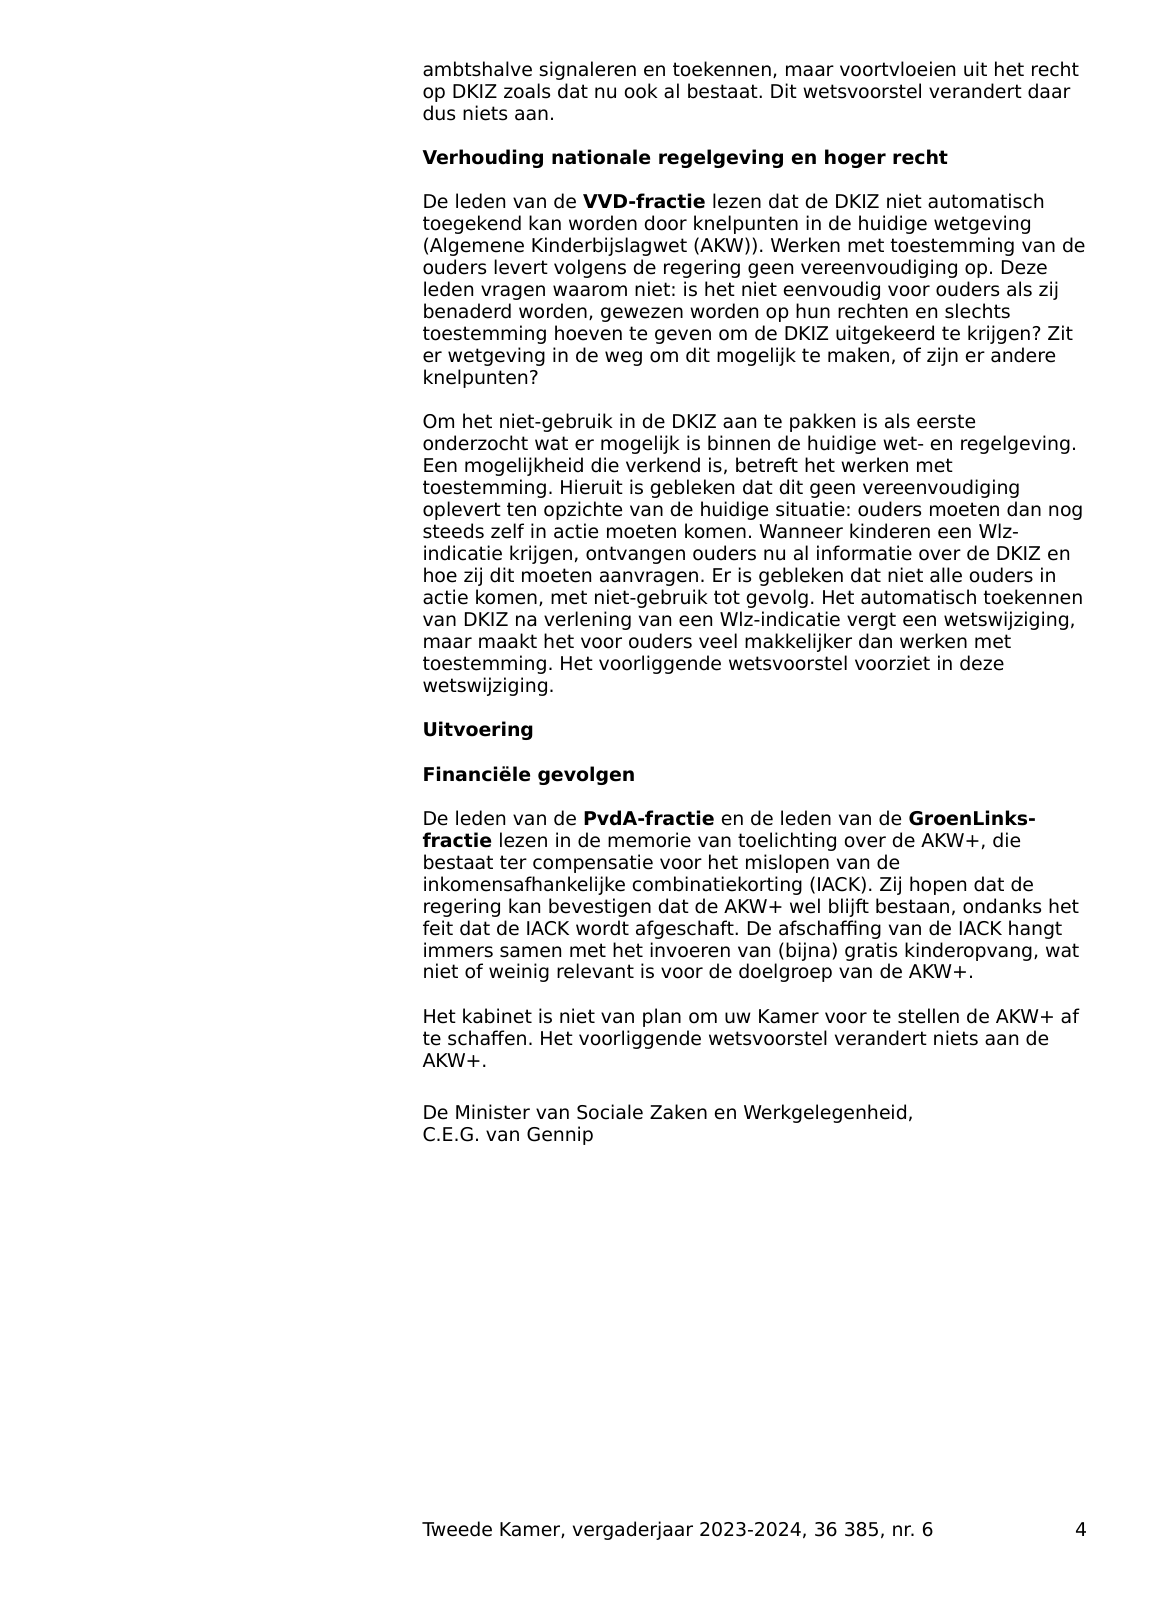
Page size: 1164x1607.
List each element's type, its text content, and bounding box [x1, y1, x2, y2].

text Om het niet-gebruik in de DKIZ aan te pakken is als eerste onderzocht wat er mogelijk is binnen de huidige wet- en regelgeving. Een mogelijkheid die verkend is, betreft het werken met toestemming. Hieruit is gebleken dat dit geen vereenvoudiging oplevert ten opzichte van de huidige situatie: ouders moeten dan nog steeds zelf in actie moeten komen. Wanneer kinderen een Wlz-indicatie krijgen, ontvangen ouders nu al informatie over de DKIZ en hoe zij dit moeten aanvragen. Er is gebleken dat niet alle ouders in actie komen, met niet-gebruik tot gevolg. Het automatisch toekennen van DKIZ na verlening van een Wlz-indicatie vergt een wetswijziging, maar maakt het voor ouders veel makkelijker dan werken met toestemming. Het voorliggende wetsvoorstel voorziet in deze wetswijziging. [422, 411, 1087, 697]
subtitle Uitvoering [422, 719, 1087, 741]
text De Minister van Sociale Zaken en Werkgelegenheid, C.E.G. van Gennip [422, 1102, 1087, 1146]
text ambtshalve signaleren en toekennen, maar voortvloeien uit het recht op DKIZ zoals dat nu ook al bestaat. Dit wetsvoorstel verandert daar dus niets aan. [422, 59, 1087, 125]
subtitle Verhouding nationale regelgeving en hoger recht [422, 147, 1087, 169]
text Het kabinet is niet van plan om uw Kamer voor te stellen de AKW+ af te schaffen. Het voorliggende wetsvoorstel verandert niets aan de AKW+. [422, 1006, 1087, 1072]
text De leden van de PvdA-fractie en de leden van de GroenLinks-fractie lezen in de memorie van toelichting over de AKW+, die bestaat ter compensatie voor het mislopen van de inkomensafhankelijke combinatiekorting (IACK). Zij hopen dat de regering kan bevestigen dat de AKW+ wel blijft bestaan, ondanks het feit dat de IACK wordt afgeschaft. De afschaffing van de IACK hangt immers samen met het invoeren van (bijna) gratis kinderopvang, wat niet of weinig relevant is voor de doelgroep van de AKW+. [422, 808, 1087, 983]
text De leden van de VVD-fractie lezen dat de DKIZ niet automatisch toegekend kan worden door knelpunten in de huidige wetgeving (Algemene Kinderbijslagwet (AKW)). Werken met toestemming van de ouders levert volgens de regering geen vereenvoudiging op. Deze leden vragen waarom niet: is het niet eenvoudig voor ouders als zij benaderd worden, gewezen worden op hun rechten en slechts toestemming hoeven te geven om de DKIZ uitgekeerd te krijgen? Zit er wetgeving in de weg om dit mogelijk te maken, of zijn er andere knelpunten? [422, 191, 1087, 389]
subtitle Financiële gevolgen [422, 763, 1087, 785]
